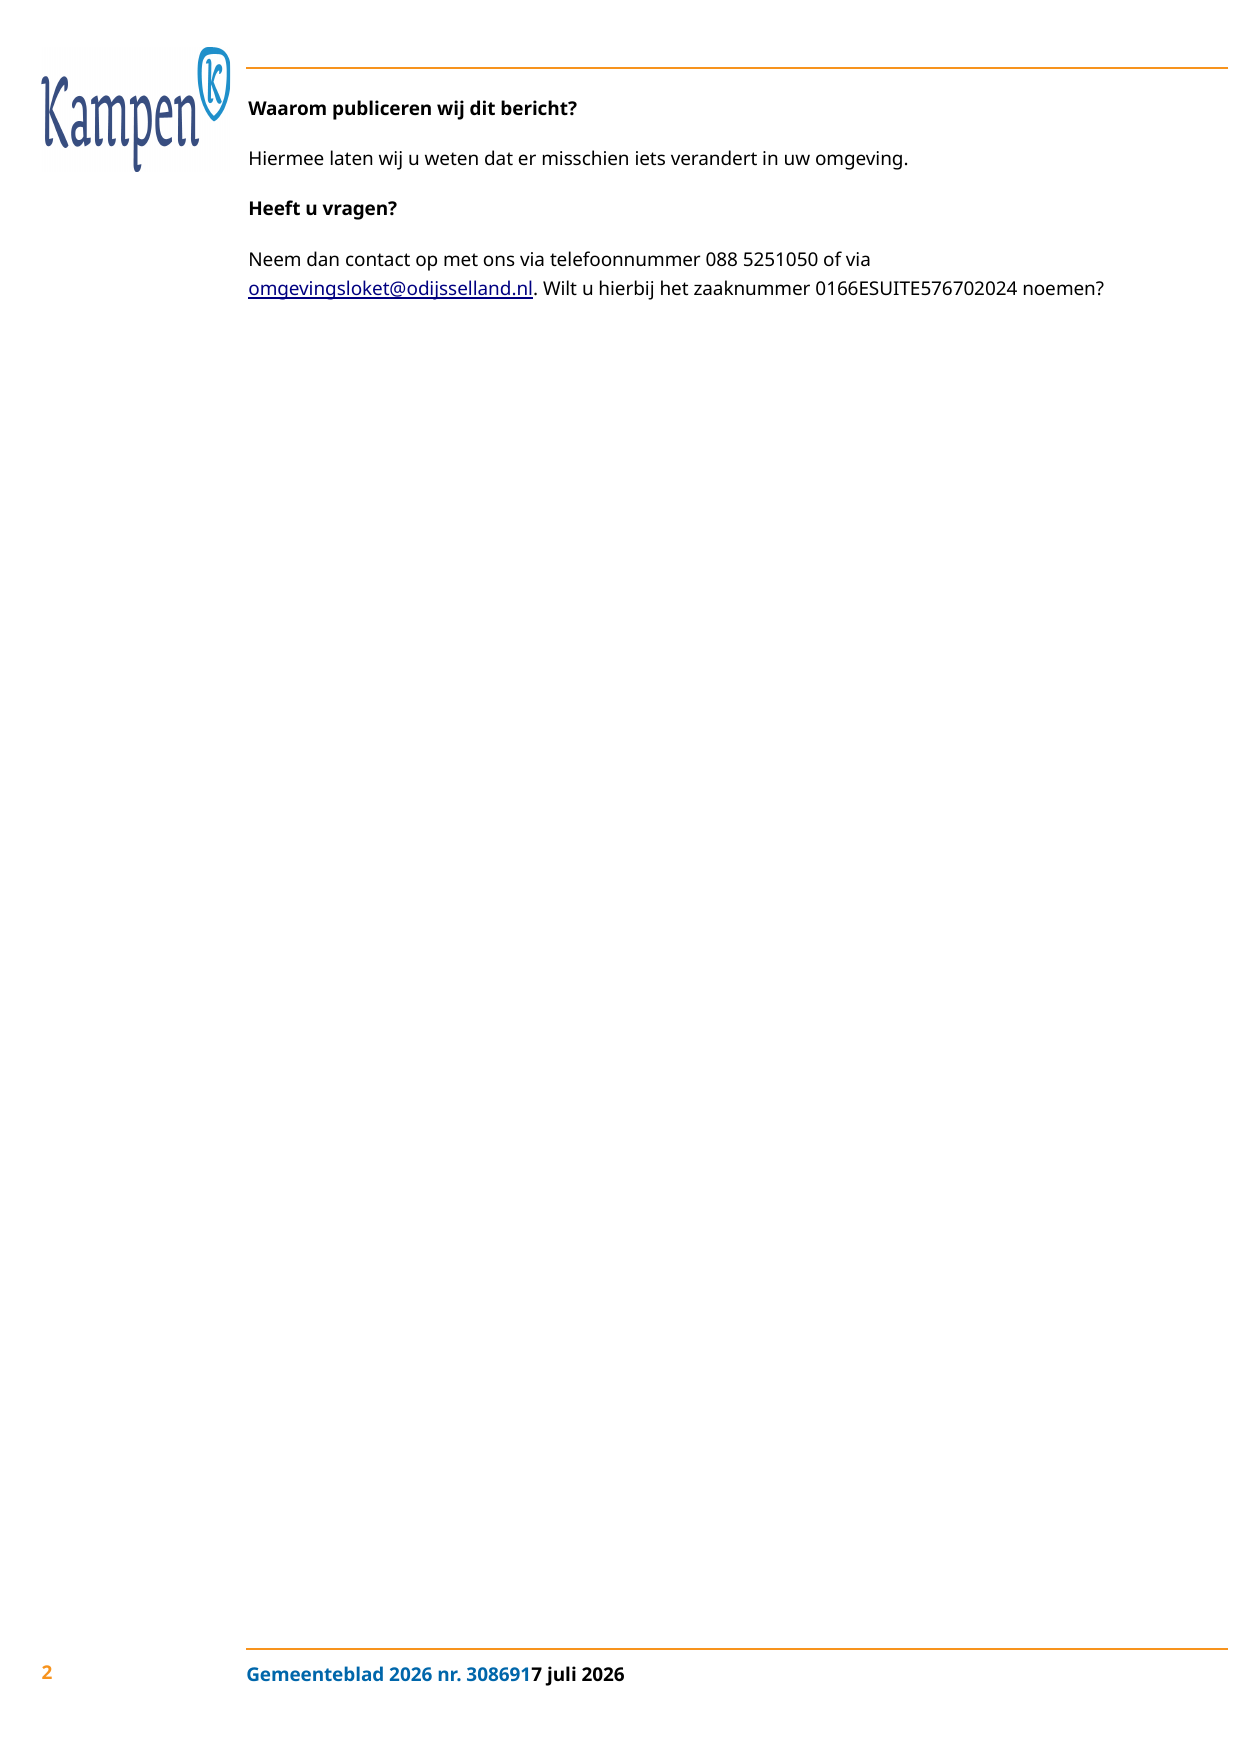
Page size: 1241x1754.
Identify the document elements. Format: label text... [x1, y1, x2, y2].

text Hiermee laten wij u weten dat er misschien iets verandert in uw omgeving. [248, 145, 1152, 171]
text Waarom publiceren wij dit bericht? [248, 95, 1152, 121]
picture [41, 47, 231, 172]
text Heeft u vragen? [248, 196, 1152, 221]
text Neem dan contact op met ons via telefoonnummer 088 5251050 of via omgevingsloket@odijsselland.nl. Wilt u hierbij het zaaknummer 0166ESUITE576702024 noemen? [248, 246, 1152, 301]
